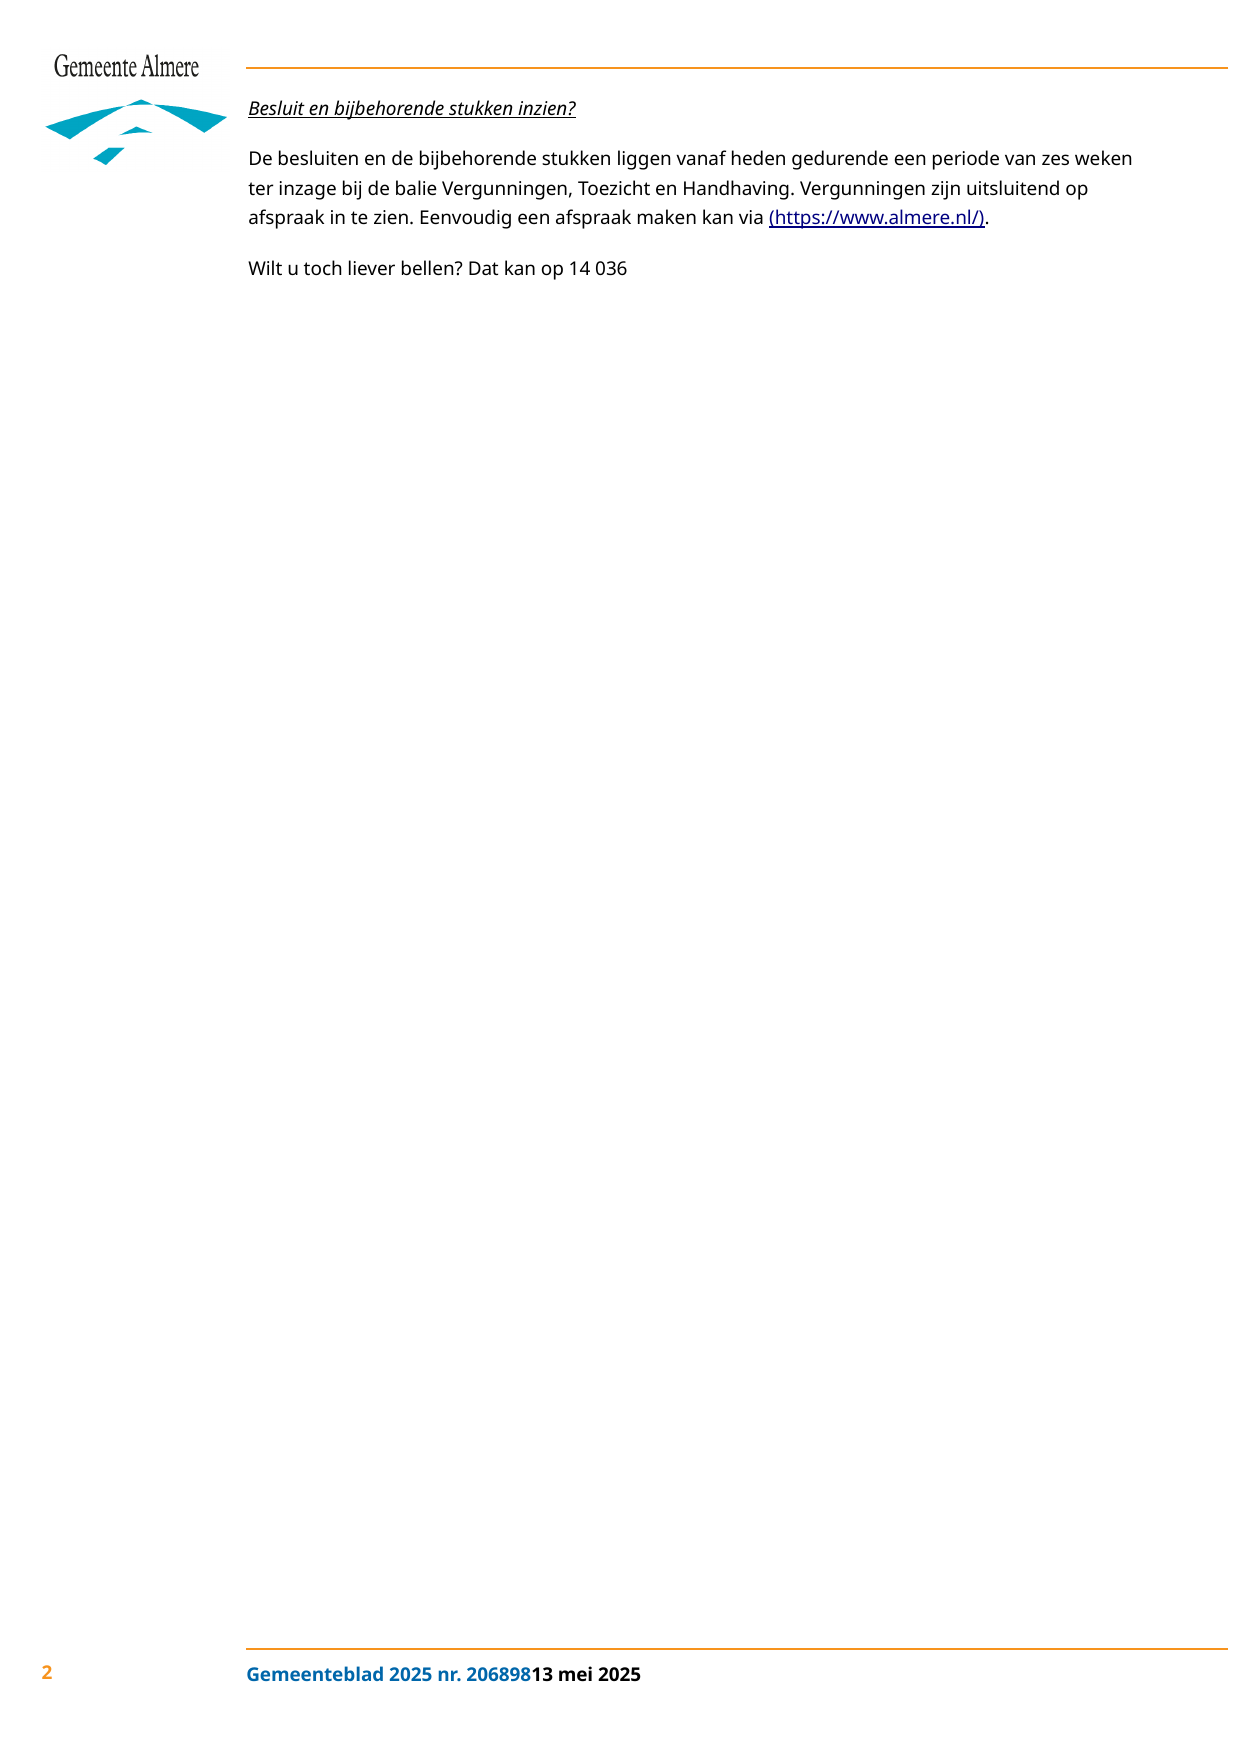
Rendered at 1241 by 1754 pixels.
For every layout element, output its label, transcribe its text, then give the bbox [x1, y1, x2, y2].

text Wilt u toch liever bellen? Dat kan op 14 036 [248, 255, 1152, 281]
picture [41, 47, 231, 172]
text De besluiten en de bijbehorende stukken liggen vanaf heden gedurende een periode van zes weken ter inzage bij de balie Vergunningen, Toezicht en Handhaving. Vergunningen zijn uitsluitend op afspraak in te zien. Eenvoudig een afspraak maken kan via (https://www.almere.nl/). [248, 145, 1152, 230]
text Besluit en bijbehorende stukken inzien? [248, 95, 1152, 121]
